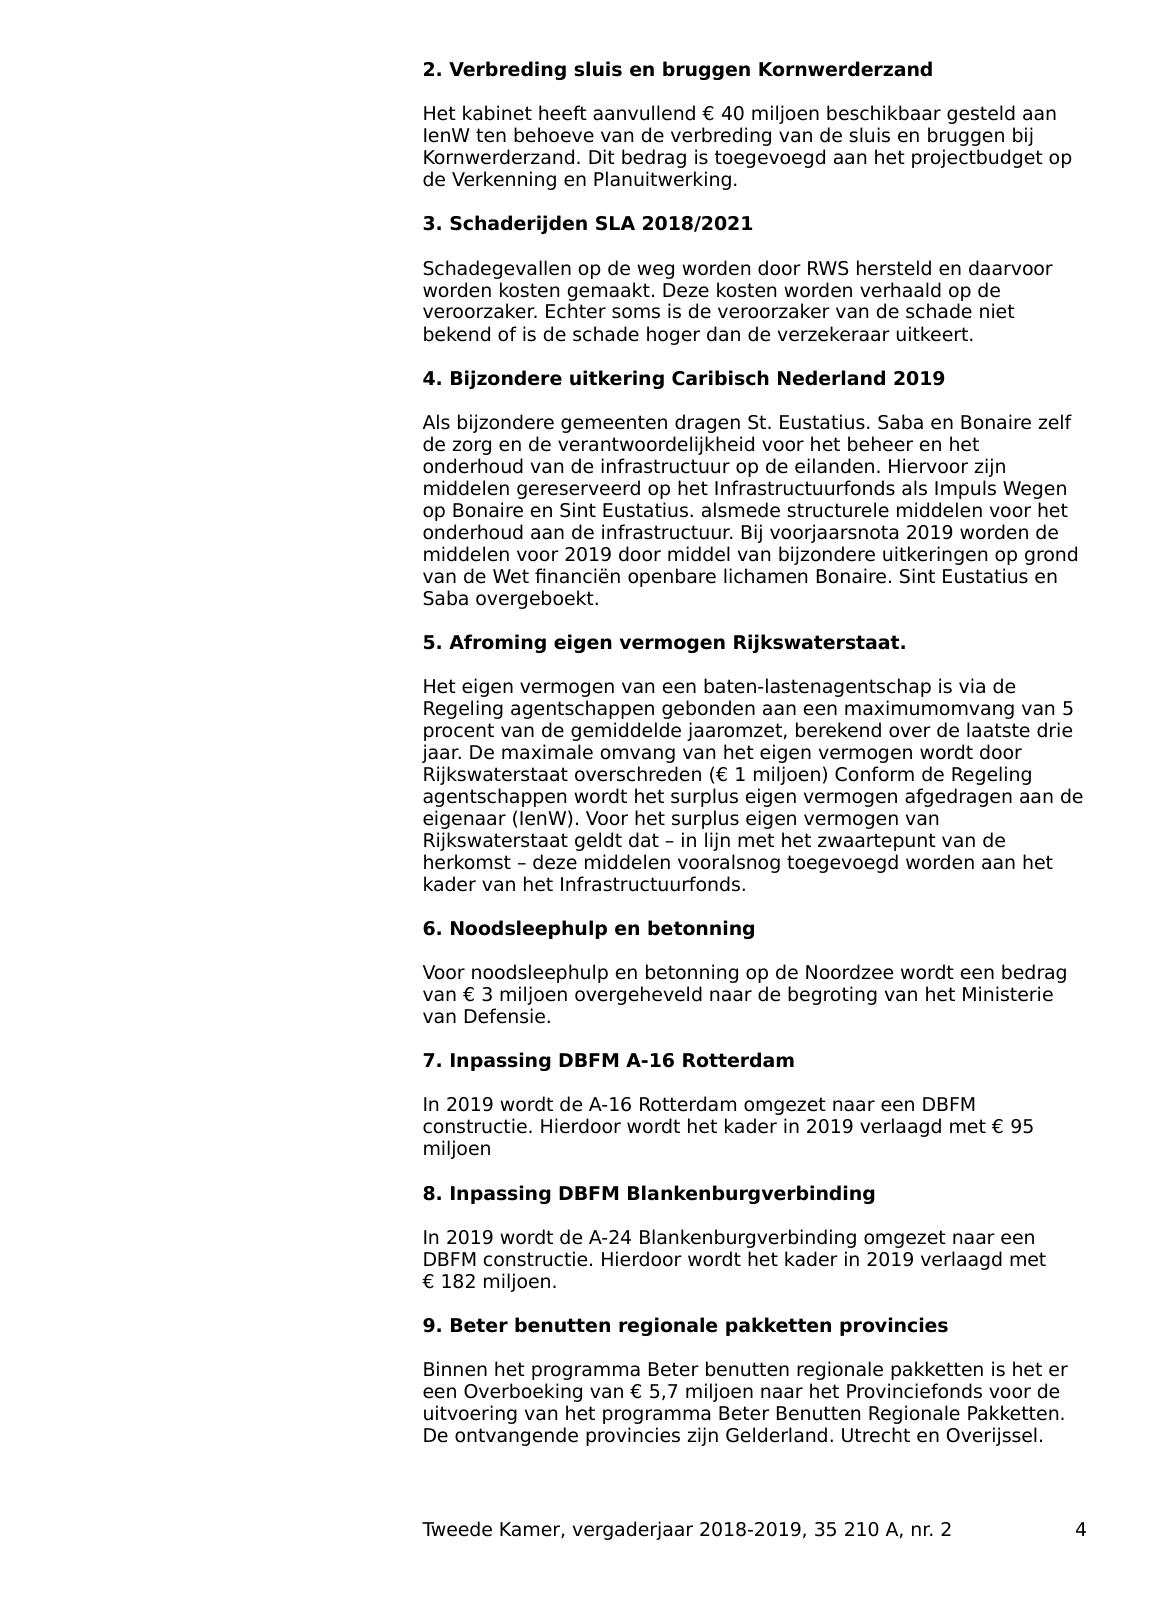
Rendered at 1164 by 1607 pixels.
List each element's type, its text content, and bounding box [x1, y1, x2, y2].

text Als bijzondere gemeenten dragen St. Eustatius. Saba en Bonaire zelf de zorg en de verantwoordelijkheid voor het beheer en het onderhoud van de infrastructuur op de eilanden. Hiervoor zijn middelen gereserveerd op het Infrastructuurfonds als Impuls Wegen op Bonaire en Sint Eustatius. alsmede structurele middelen voor het onderhoud aan de infrastructuur. Bij voorjaarsnota 2019 worden de middelen voor 2019 door middel van bijzondere uitkeringen op grond van de Wet financiën openbare lichamen Bonaire. Sint Eustatius en Saba overgeboekt. [422, 412, 1087, 609]
text Voor noodsleephulp en betonning op de Noordzee wordt een bedrag van € 3 miljoen overgeheveld naar de begroting van het Ministerie van Defensie. [422, 962, 1087, 1028]
subtitle 3. Schaderijden SLA 2018/2021 [422, 213, 1087, 235]
text In 2019 wordt de A-24 Blankenburgverbinding omgezet naar een DBFM constructie. Hierdoor wordt het kader in 2019 verlaagd met € 182 miljoen. [422, 1227, 1087, 1293]
text In 2019 wordt de A-16 Rotterdam omgezet naar een DBFM constructie. Hierdoor wordt het kader in 2019 verlaagd met € 95 miljoen [422, 1094, 1087, 1160]
subtitle 9. Beter benutten regionale pakketten provincies [422, 1315, 1087, 1337]
subtitle 6. Noodsleephulp en betonning [422, 918, 1087, 940]
subtitle 4. Bijzondere uitkering Caribisch Nederland 2019 [422, 368, 1087, 389]
text Het eigen vermogen van een baten-lastenagentschap is via de Regeling agentschappen gebonden aan een maximumomvang van 5 procent van de gemiddelde jaaromzet, berekend over de laatste drie jaar. De maximale omvang van het eigen vermogen wordt door Rijkswaterstaat overschreden (€ 1 miljoen) Conform de Regeling agentschappen wordt het surplus eigen vermogen afgedragen aan de eigenaar (IenW). Voor het surplus eigen vermogen van Rijkswaterstaat geldt dat – in lijn met het zwaartepunt van de herkomst – deze middelen vooralsnog toegevoegd worden aan het kader van het Infrastructuurfonds. [422, 676, 1087, 896]
text Schadegevallen op de weg worden door RWS hersteld en daarvoor worden kosten gemaakt. Deze kosten worden verhaald op de veroorzaker. Echter soms is de veroorzaker van de schade niet bekend of is de schade hoger dan de verzekeraar uitkeert. [422, 257, 1087, 345]
subtitle 2. Verbreding sluis en bruggen Kornwerderzand [422, 59, 1087, 81]
text Binnen het programma Beter benutten regionale pakketten is het er een Overboeking van € 5,7 miljoen naar het Provinciefonds voor de uitvoering van het programma Beter Benutten Regionale Pakketten. De ontvangende provincies zijn Gelderland. Utrecht en Overijssel. [422, 1359, 1087, 1447]
subtitle 8. Inpassing DBFM Blankenburgverbinding [422, 1182, 1087, 1204]
subtitle 5. Afroming eigen vermogen Rijkswaterstaat. [422, 632, 1087, 654]
subtitle 7. Inpassing DBFM A-16 Rotterdam [422, 1050, 1087, 1072]
text Het kabinet heeft aanvullend € 40 miljoen beschikbaar gesteld aan IenW ten behoeve van de verbreding van de sluis en bruggen bij Kornwerderzand. Dit bedrag is toegevoegd aan het projectbudget op de Verkenning en Planuitwerking. [422, 103, 1087, 191]
